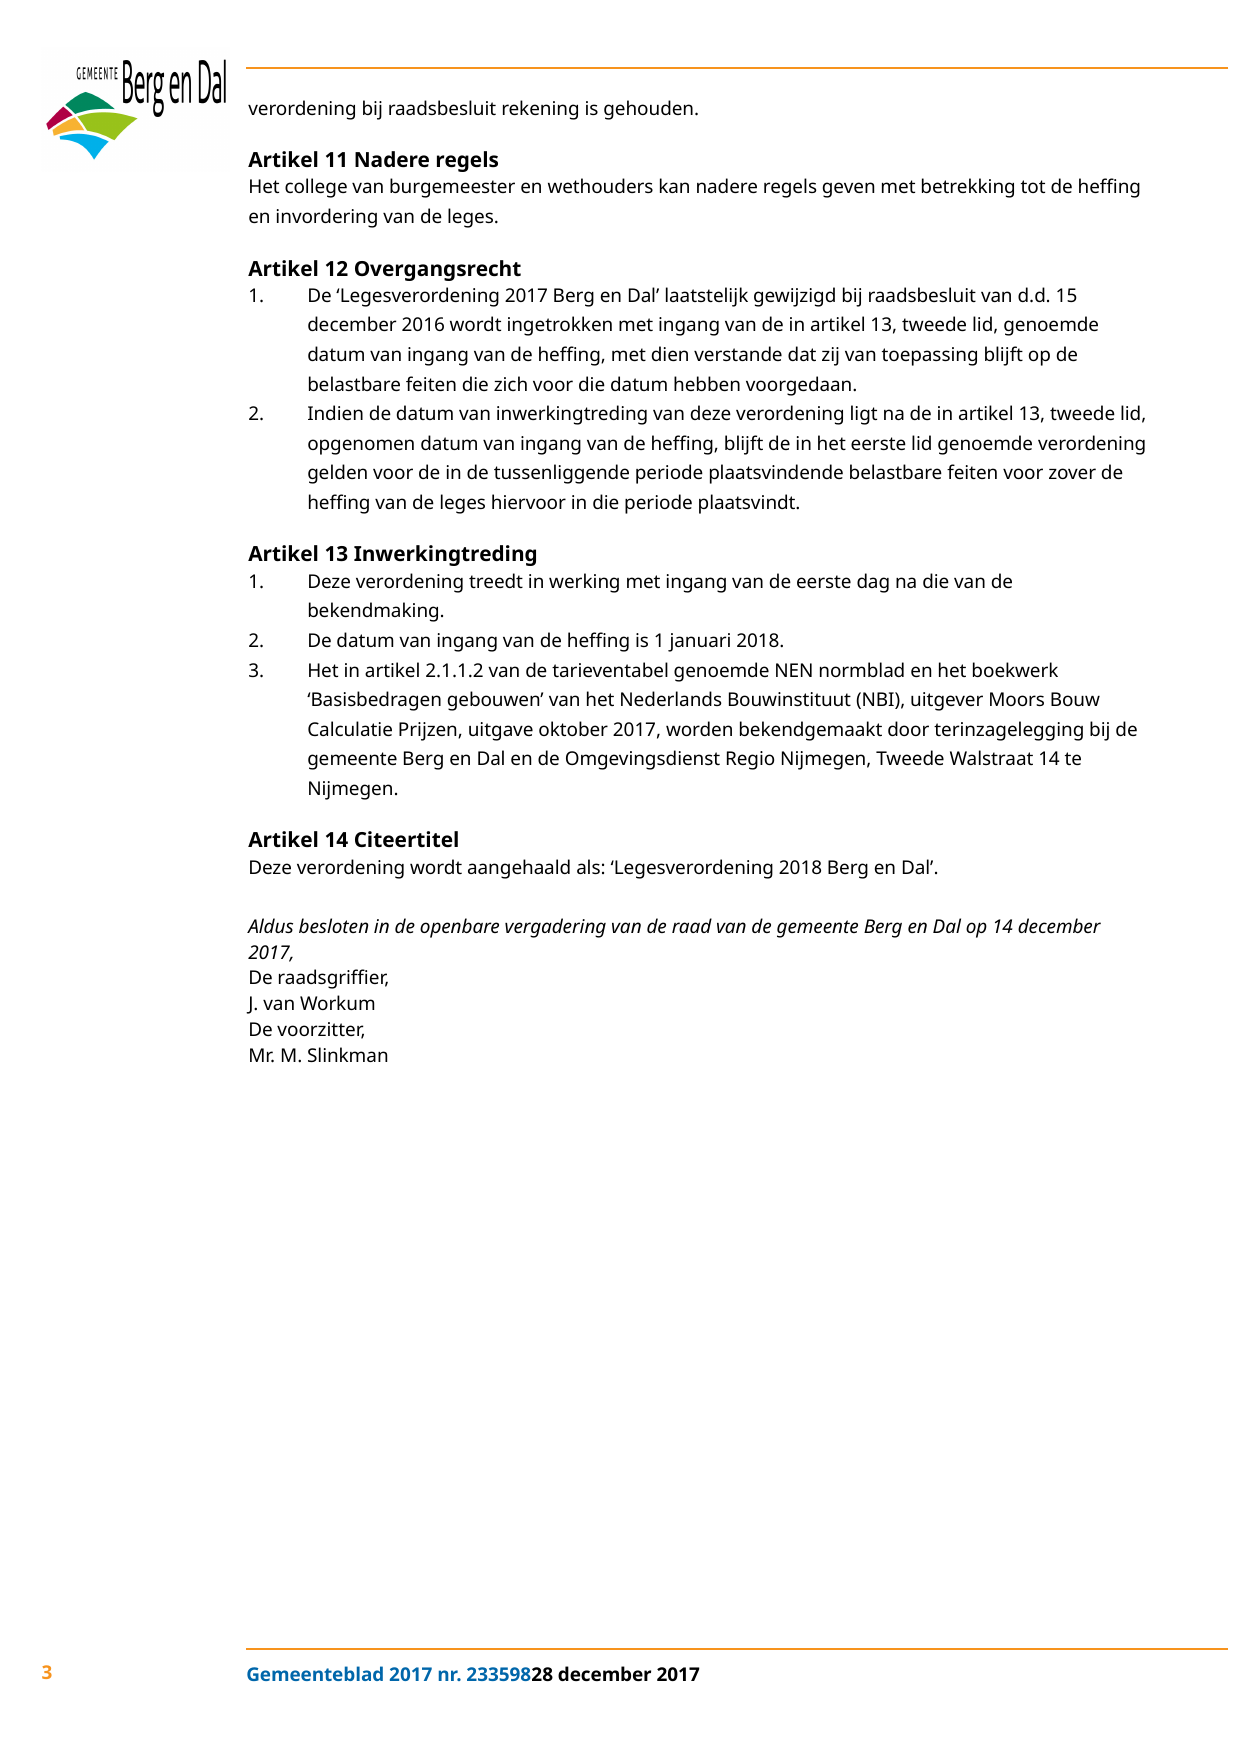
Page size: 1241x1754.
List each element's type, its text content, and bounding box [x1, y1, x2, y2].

list Indien de datum van inwerkingtreding van deze verordening ligt na de in artikel 13, tweede lid, opgenomen datum van ingang van de heffing, blijft de in het eerste lid genoemde verordening gelden voor de in de tussenliggende periode plaatsvindende belastbare feiten voor zover de heffing van de leges hiervoor in die periode plaatsvindt. [248, 400, 1152, 515]
text Artikel 11 Nadere regels [248, 145, 1152, 174]
text Artikel 14 Citeertitel [248, 826, 1152, 854]
list De ‘Legesverordening 2017 Berg en Dal’ laatstelijk gewijzigd bij raadsbesluit van d.d. 15 december 2016 wordt ingetrokken met ingang van de in artikel 13, tweede lid, genoemde datum van ingang van de heffing, met dien verstande dat zij van toepassing blijft op de belastbare feiten die zich voor die datum hebben voorgedaan. [248, 282, 1152, 397]
text Het college van burgemeester en wethouders kan nadere regels geven met betrekking tot de heffing en invordering van de leges. [248, 174, 1152, 229]
text Artikel 13 Inwerkingtreding [248, 539, 1152, 568]
text De voorzitter, [248, 1016, 1152, 1042]
text verordening bij raadsbesluit rekening is gehouden. [248, 95, 1152, 121]
text Artikel 12 Overgangsrecht [248, 254, 1152, 282]
list Deze verordening treedt in werking met ingang van de eerste dag na die van de bekendmaking. [248, 568, 1152, 623]
list Het in artikel 2.1.1.2 van de tarieventabel genoemde NEN normblad en het boekwerk ‘Basisbedragen gebouwen’ van het Nederlands Bouwinstituut (NBI), uitgever Moors Bouw Calculatie Prijzen, uitgave oktober 2017, worden bekendgemaakt door terinzagelegging bij de gemeente Berg en Dal en de Omgevingsdienst Regio Nijmegen, Tweede Walstraat 14 te Nijmegen. [248, 657, 1152, 801]
text Aldus besloten in de openbare vergadering van de raad van de gemeente Berg en Dal op 14 december 2017, [248, 913, 1152, 964]
text Mr. M. Slinkman [248, 1042, 1152, 1067]
text J. van Workum [248, 990, 1152, 1016]
text Deze verordening wordt aangehaald als: ‘Legesverordening 2018 Berg en Dal’. [248, 854, 1152, 880]
text De raadsgriffier, [248, 964, 1152, 990]
picture [41, 47, 231, 172]
list De datum van ingang van de heffing is 1 januari 2018. [248, 627, 1152, 653]
